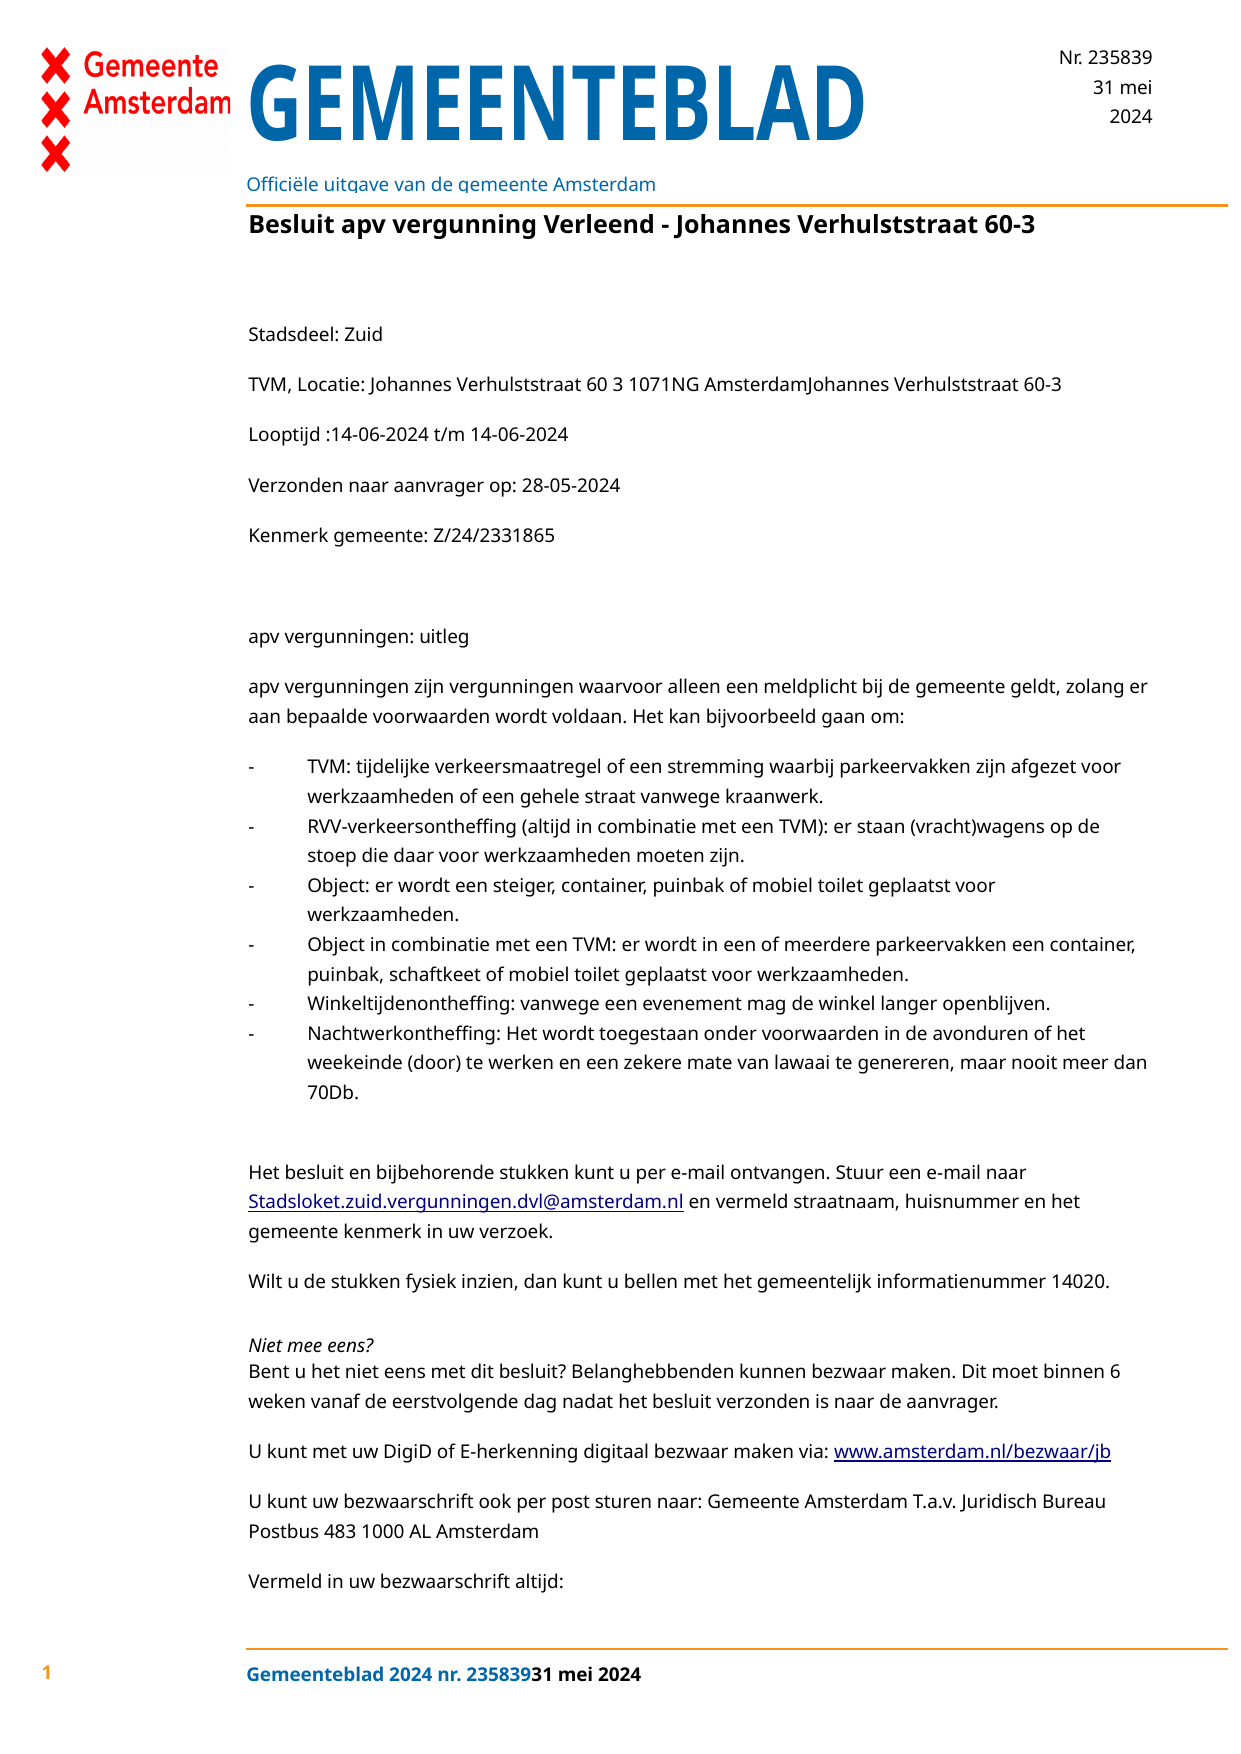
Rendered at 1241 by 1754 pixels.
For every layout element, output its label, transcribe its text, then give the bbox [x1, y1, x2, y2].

text Kenmerk gemeente: Z/24/2331865 [248, 522, 1152, 548]
text Stadsdeel: Zuid [248, 321, 1152, 346]
text TVM, Locatie: Johannes Verhulststraat 60 3 1071NG AmsterdamJohannes Verhulststraat 60-3 [248, 371, 1152, 397]
text Bent u het niet eens met dit besluit? Belanghebbenden kunnen bezwaar maken. Dit moet binnen 6 weken vanaf de eerstvolgende dag nadat het besluit verzonden is naar de aanvrager. [248, 1358, 1152, 1414]
list Nachtwerkontheffing: Het wordt toegestaan onder voorwaarden in de avonduren of het weekeinde (door) te werken en een zekere mate van lawaai te genereren, maar nooit meer dan 70Db. [248, 1020, 1152, 1105]
text Wilt u de stukken fysiek inzien, dan kunt u bellen met het gemeentelijk informatienummer 14020. [248, 1269, 1152, 1294]
list Object: er wordt een steiger, container, puinbak of mobiel toilet geplaatst voor werkzaamheden. [248, 872, 1152, 927]
text Looptijd :14-06-2024 t/m 14-06-2024 [248, 422, 1152, 447]
list TVM: tijdelijke verkeersmaatregel of een stremming waarbij parkeervakken zijn afgezet voor werkzaamheden of een gehele straat vanwege kraanwerk. [248, 754, 1152, 809]
list Object in combinatie met een TVM: er wordt in een of meerdere parkeervakken een container, puinbak, schaftkeet of mobiel toilet geplaatst voor werkzaamheden. [248, 931, 1152, 986]
picture [41, 47, 231, 172]
list Winkeltijdenontheffing: vanwege een evenement mag de winkel langer openblijven. [248, 990, 1152, 1016]
text U kunt met uw DigiD of E-herkenning digitaal bezwaar maken via: www.amsterdam.nl/bezwaar/jb [248, 1438, 1152, 1464]
text Besluit apv vergunning Verleend - Johannes Verhulststraat 60-3 [248, 207, 1152, 241]
text U kunt uw bezwaarschrift ook per post sturen naar: Gemeente Amsterdam T.a.v. Juridisch Bureau Postbus 483 1000 AL Amsterdam [248, 1489, 1152, 1544]
text apv vergunningen: uitleg [248, 623, 1152, 649]
list RVV-verkeersontheffing (altijd in combinatie met een TVM): er staan (vracht)wagens op de stoep die daar voor werkzaamheden moeten zijn. [248, 813, 1152, 868]
text Vermeld in uw bezwaarschrift altijd: [248, 1569, 1152, 1594]
text Verzonden naar aanvrager op: 28-05-2024 [248, 472, 1152, 498]
text Het besluit en bijbehorende stukken kunt u per e-mail ontvangen. Stuur een e-mail naar Stadsloket.zuid.vergunningen.dvl@amsterdam.nl en vermeld straatnaam, huisnummer en het gemeente kenmerk in uw verzoek. [248, 1159, 1152, 1244]
text apv vergunningen zijn vergunningen waarvoor alleen een meldplicht bij de gemeente geldt, zolang er aan bepaalde voorwaarden wordt voldaan. Het kan bijvoorbeeld gaan om: [248, 674, 1152, 729]
text Niet mee eens? [248, 1333, 1152, 1358]
